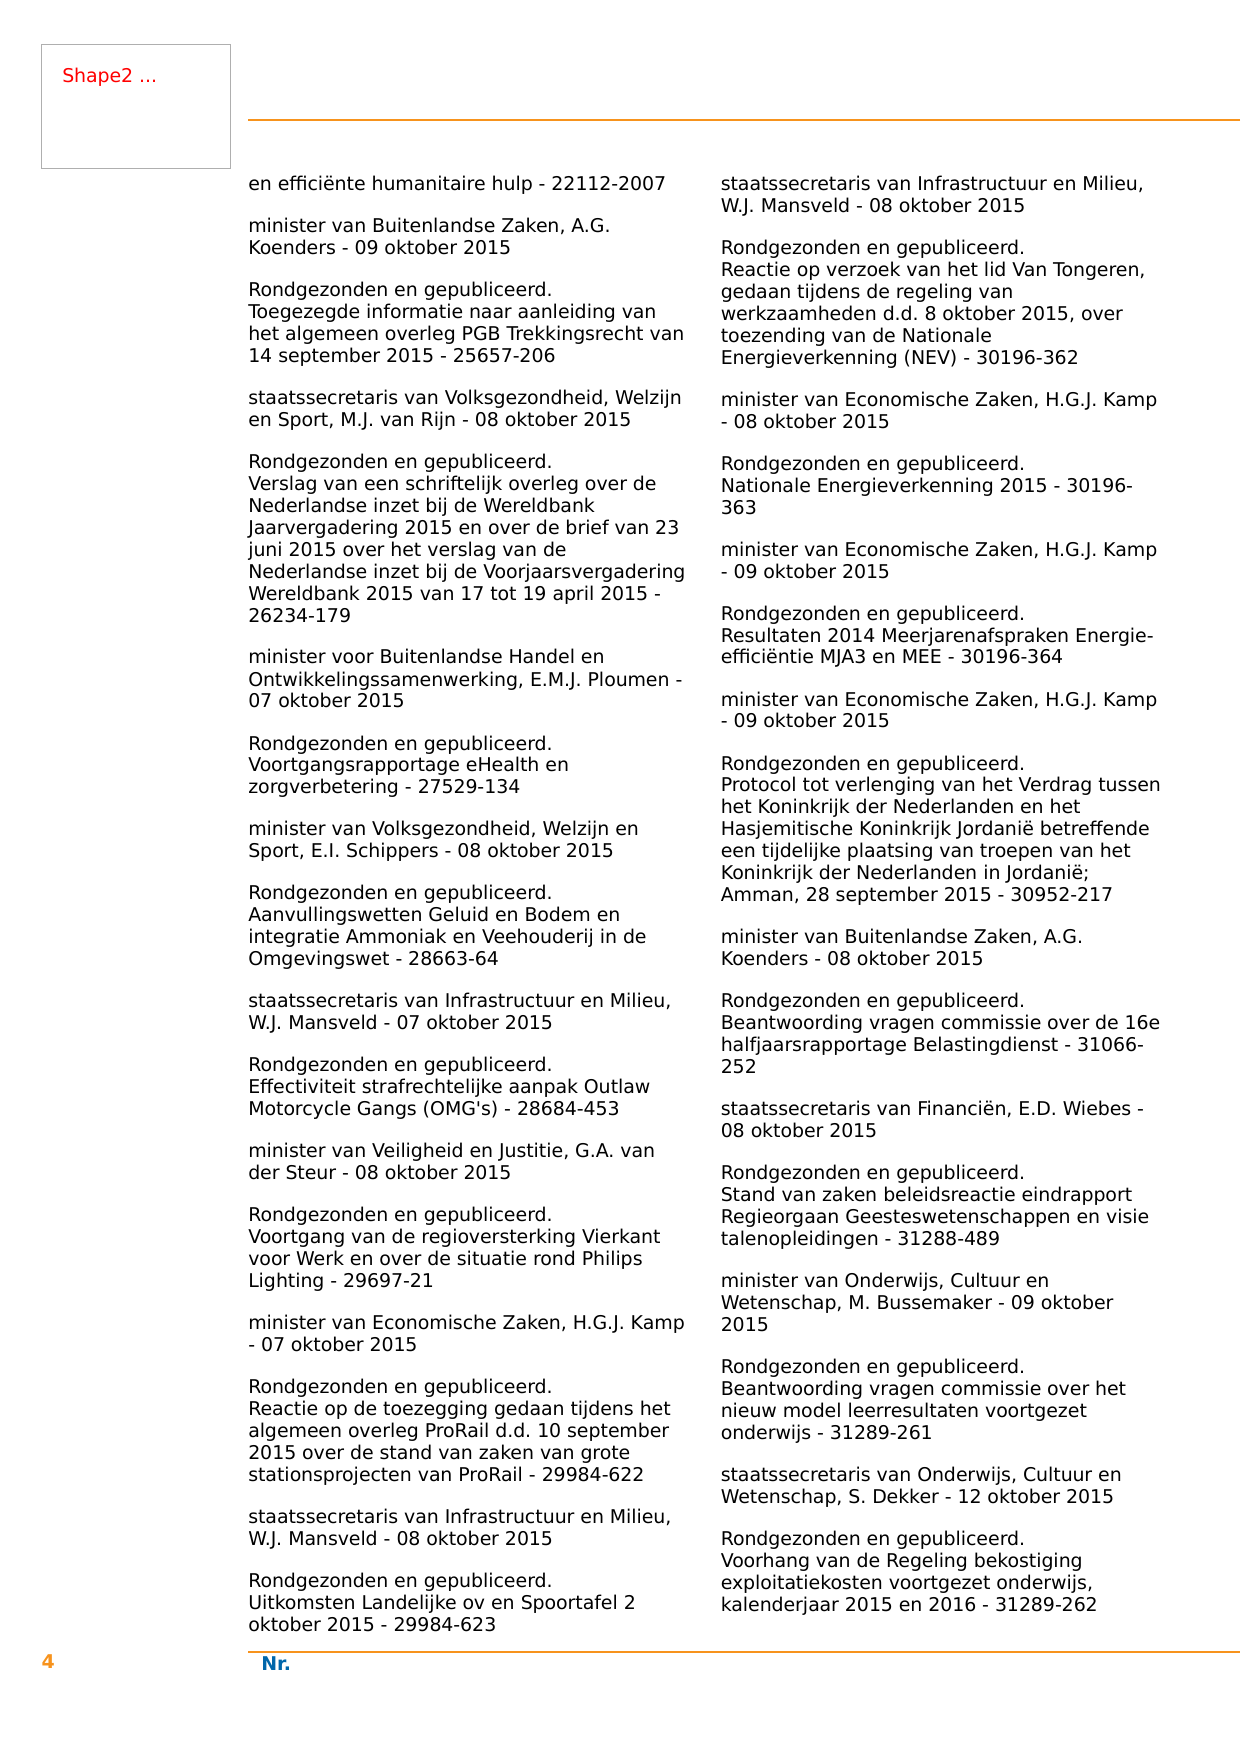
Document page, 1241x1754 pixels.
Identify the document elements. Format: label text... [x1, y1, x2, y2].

text Aanvullingswetten Geluid en Bodem en integratie Ammoniak en Veehouderij in de Omgevingswet - 28663-64 [248, 904, 691, 970]
text minister voor Buitenlandse Handel en Ontwikkelingssamenwerking, E.M.J. Ploumen - 07 oktober 2015 [248, 646, 691, 712]
text Rondgezonden en gepubliceerd. [248, 1204, 691, 1226]
text minister van Economische Zaken, H.G.J. Kamp - 07 oktober 2015 [248, 1312, 691, 1356]
text Nationale Energieverkenning 2015 - 30196-363 [721, 474, 1163, 518]
text minister van Economische Zaken, H.G.J. Kamp - 09 oktober 2015 [721, 688, 1163, 732]
text Voorhang van de Regeling bekostiging exploitatiekosten voortgezet onderwijs, kalenderjaar 2015 en 2016 - 31289-262 [721, 1550, 1163, 1616]
text staatssecretaris van Onderwijs, Cultuur en Wetenschap, S. Dekker - 12 oktober 2015 [721, 1464, 1163, 1508]
text Rondgezonden en gepubliceerd. [248, 1570, 691, 1592]
text minister van Onderwijs, Cultuur en Wetenschap, M. Bussemaker - 09 oktober 2015 [721, 1270, 1163, 1336]
text Rondgezonden en gepubliceerd. [721, 1356, 1163, 1378]
text Rondgezonden en gepubliceerd. [721, 1162, 1163, 1184]
text staatssecretaris van Infrastructuur en Milieu, W.J. Mansveld - 08 oktober 2015 [721, 173, 1163, 217]
text Rondgezonden en gepubliceerd. [721, 453, 1163, 474]
text Effectiviteit strafrechtelijke aanpak Outlaw Motorcycle Gangs (OMG's) - 28684-453 [248, 1076, 691, 1120]
text staatssecretaris van Financiën, E.D. Wiebes - 08 oktober 2015 [721, 1098, 1163, 1142]
text Rondgezonden en gepubliceerd. [721, 237, 1163, 259]
text Voortgang van de regioversterking Vierkant voor Werk en over de situatie rond Philips Lighting - 29697-21 [248, 1226, 691, 1292]
text Rondgezonden en gepubliceerd. [248, 451, 691, 473]
text minister van Economische Zaken, H.G.J. Kamp - 08 oktober 2015 [721, 389, 1163, 433]
text Voortgangsrapportage eHealth en zorgverbetering - 27529-134 [248, 754, 691, 798]
text minister van Buitenlandse Zaken, A.G. Koenders - 09 oktober 2015 [248, 215, 691, 259]
text staatssecretaris van Infrastructuur en Milieu, W.J. Mansveld - 08 oktober 2015 [248, 1506, 691, 1550]
text Beantwoording vragen commissie over het nieuw model leerresultaten voortgezet onderwijs - 31289-261 [721, 1378, 1163, 1444]
text Rondgezonden en gepubliceerd. [248, 1376, 691, 1398]
text minister van Volksgezondheid, Welzijn en Sport, E.I. Schippers - 08 oktober 2015 [248, 818, 691, 862]
text Rondgezonden en gepubliceerd. [721, 752, 1163, 774]
text Rondgezonden en gepubliceerd. [721, 602, 1163, 624]
text Verslag van een schriftelijk overleg over de Nederlandse inzet bij de Wereldbank Jaarvergadering 2015 en over de brief van 23 juni 2015 over het verslag van de Nederlandse inzet bij de Voorjaarsvergadering Wereldbank 2015 van 17 tot 19 april 2015 - 26234-179 [248, 473, 691, 626]
text staatssecretaris van Infrastructuur en Milieu, W.J. Mansveld - 07 oktober 2015 [248, 990, 691, 1034]
text Uitkomsten Landelijke ov en Spoortafel 2 oktober 2015 - 29984-623 [248, 1592, 691, 1636]
text minister van Economische Zaken, H.G.J. Kamp - 09 oktober 2015 [721, 538, 1163, 582]
text Stand van zaken beleidsreactie eindrapport Regieorgaan Geesteswetenschappen en visie talenopleidingen - 31288-489 [721, 1184, 1163, 1250]
text Toegezegde informatie naar aanleiding van het algemeen overleg PGB Trekkingsrecht van 14 september 2015 - 25657-206 [248, 301, 691, 367]
text minister van Veiligheid en Justitie, G.A. van der Steur - 08 oktober 2015 [248, 1140, 691, 1184]
text Reactie op de toezegging gedaan tijdens het algemeen overleg ProRail d.d. 10 september 2015 over de stand van zaken van grote stationsprojecten van ProRail - 29984-622 [248, 1398, 691, 1486]
text minister van Buitenlandse Zaken, A.G. Koenders - 08 oktober 2015 [721, 926, 1163, 970]
text Rondgezonden en gepubliceerd. [248, 1054, 691, 1076]
text Protocol tot verlenging van het Verdrag tussen het Koninkrijk der Nederlanden en het Hasjemitische Koninkrijk Jordanië betreffende een tijdelijke plaatsing van troepen van het Koninkrijk der Nederlanden in Jordanië; Amman, 28 september 2015 - 30952-217 [721, 774, 1163, 906]
text Reactie op verzoek van het lid Van Tongeren, gedaan tijdens de regeling van werkzaamheden d.d. 8 oktober 2015, over toezending van de Nationale Energieverkenning (NEV) - 30196-362 [721, 259, 1163, 369]
text Rondgezonden en gepubliceerd. [721, 990, 1163, 1012]
text Rondgezonden en gepubliceerd. [248, 882, 691, 904]
text Rondgezonden en gepubliceerd. [721, 1528, 1163, 1550]
text Rondgezonden en gepubliceerd. [248, 732, 691, 754]
text Beantwoording vragen commissie over de 16e halfjaarsrapportage Belastingdienst - 31066-252 [721, 1012, 1163, 1078]
text en efficiënte humanitaire hulp - 22112-2007 [248, 173, 691, 195]
text Rondgezonden en gepubliceerd. [248, 279, 691, 301]
text staatssecretaris van Volksgezondheid, Welzijn en Sport, M.J. van Rijn - 08 oktober 2015 [248, 387, 691, 431]
text Resultaten 2014 Meerjarenafspraken Energie-efficiëntie MJA3 en MEE - 30196-364 [721, 624, 1163, 668]
